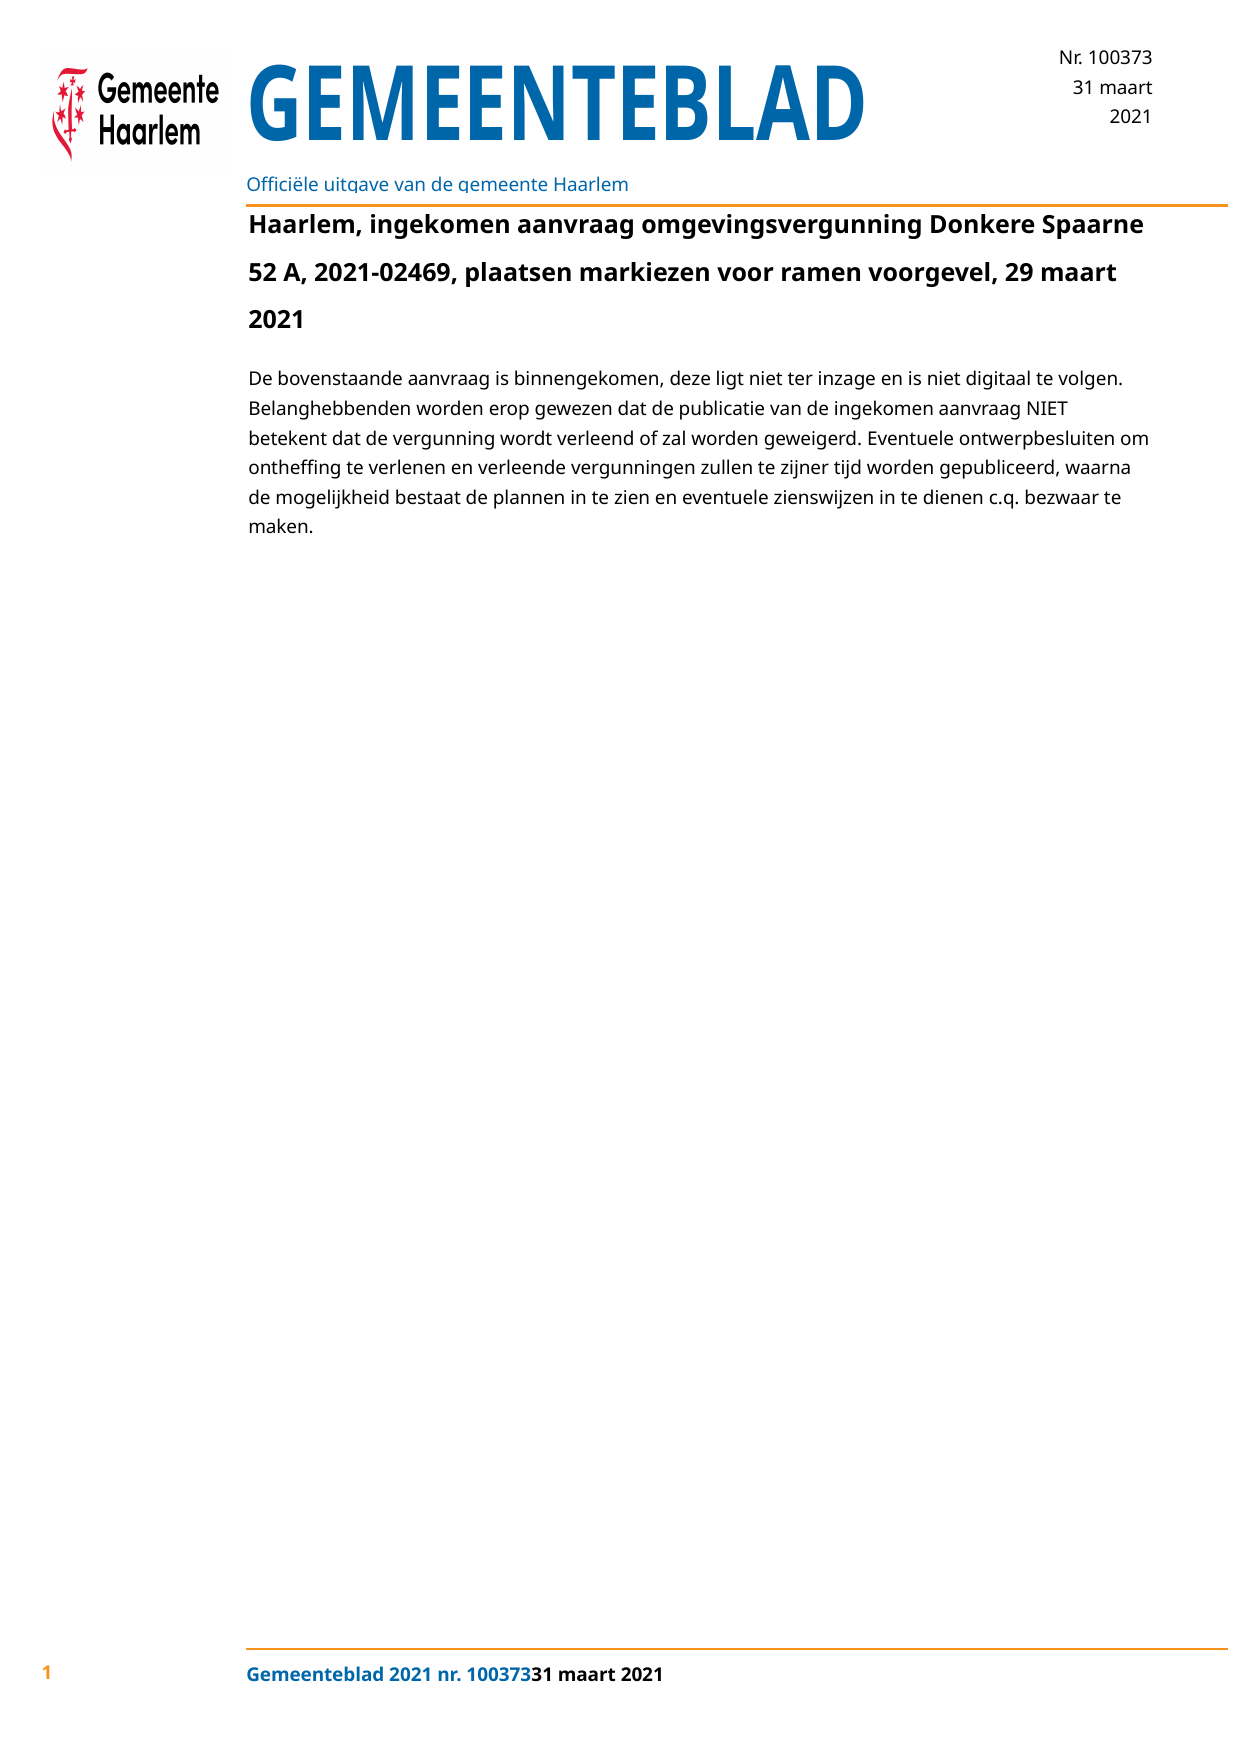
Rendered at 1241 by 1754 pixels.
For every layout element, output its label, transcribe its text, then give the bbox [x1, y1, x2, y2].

text Haarlem, ingekomen aanvraag omgevingsvergunning Donkere Spaarne 52 A, 2021-02469, plaatsen markiezen voor ramen voorgevel, 29 maart 2021 [248, 207, 1152, 336]
text De bovenstaande aanvraag is binnengekomen, deze ligt niet ter inzage en is niet digitaal te volgen. Belanghebbenden worden erop gewezen dat de publicatie van de ingekomen aanvraag NIET betekent dat de vergunning wordt verleend of zal worden geweigerd. Eventuele ontwerpbesluiten om ontheffing te verlenen en verleende vergunningen zullen te zijner tijd worden gepubliceerd, waarna de mogelijkheid bestaat de plannen in te zien en eventuele zienswijzen in te dienen c.q. bezwaar te maken. [248, 366, 1152, 539]
picture [41, 47, 231, 172]
